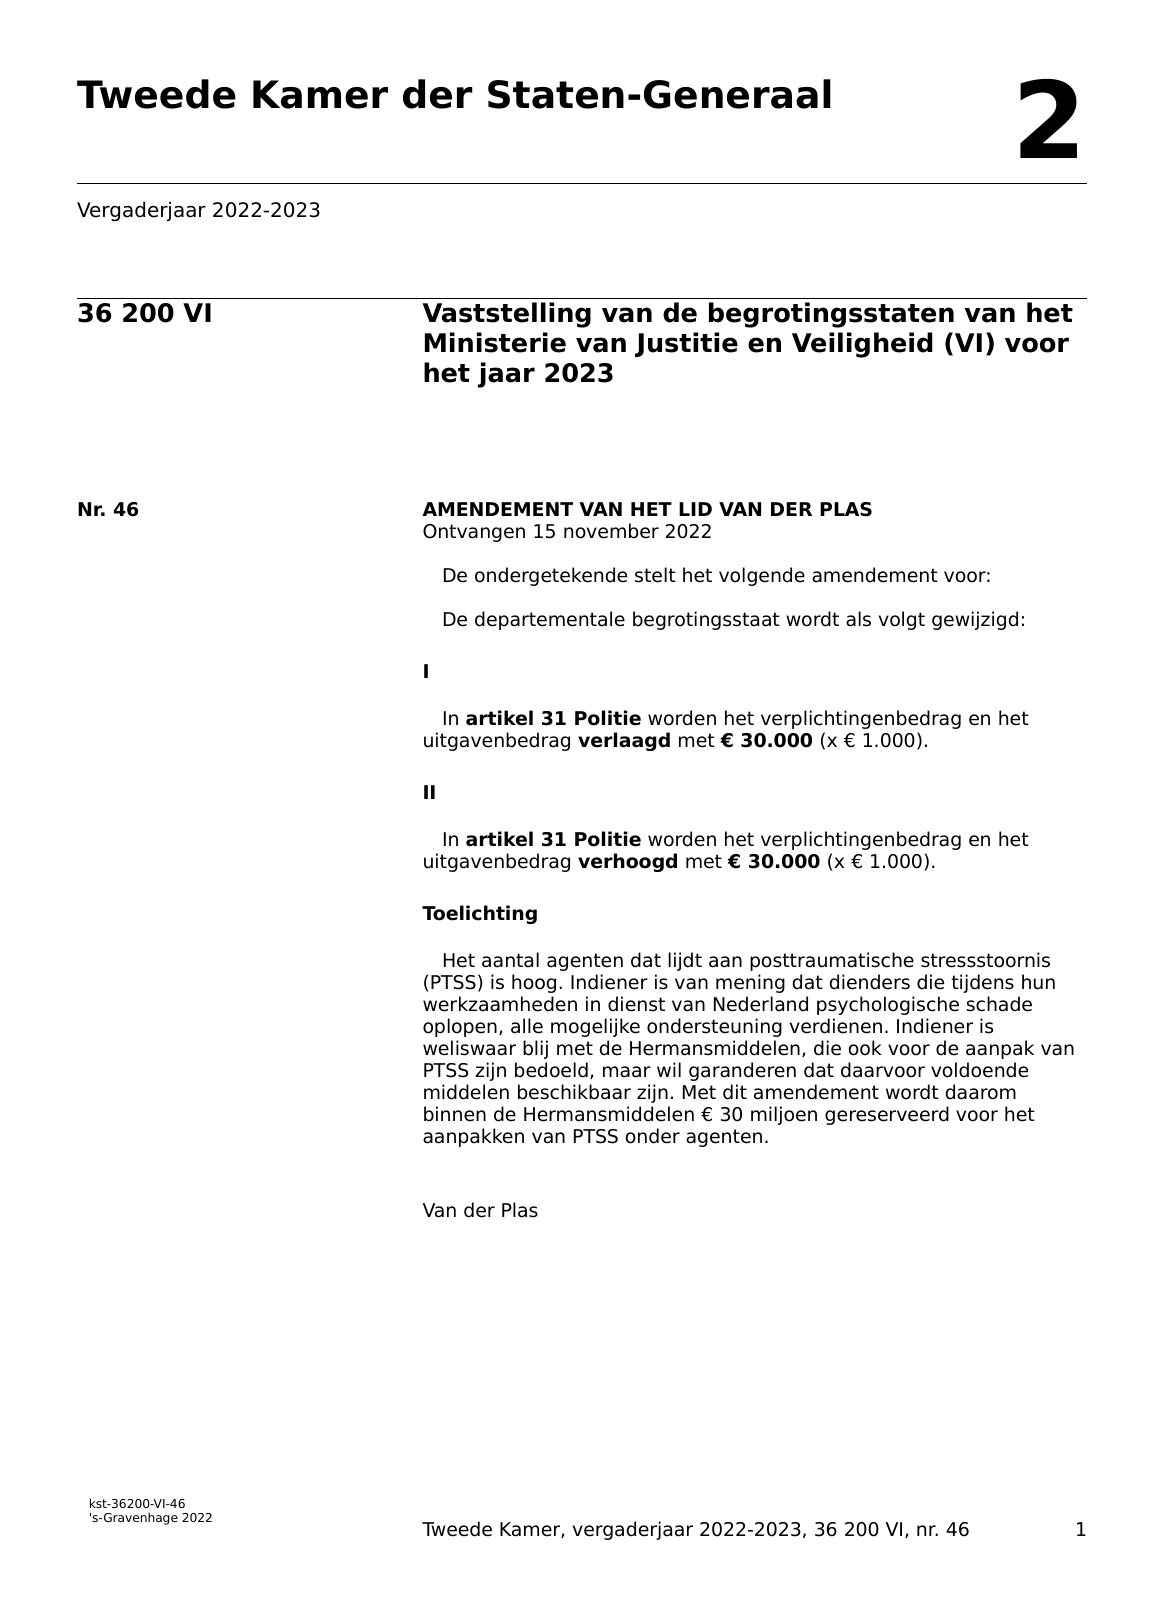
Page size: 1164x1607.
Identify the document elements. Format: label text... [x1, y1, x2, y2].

table_cell Vergaderjaar 2022-2023 [77, 184, 1087, 298]
text In artikel 31 Politie worden het verplichtingenbedrag en het uitgavenbedrag verhoogd met € 30.000 (x € 1.000). [422, 829, 1087, 873]
text Van der Plas [422, 1178, 1087, 1222]
text kst-36200-VI-46 [88, 1497, 323, 1511]
text Het aantal agenten dat lijdt aan posttraumatische stressstoornis (PTSS) is hoog. Indiener is van mening dat dienders die tijdens hun werkzaamheden in dienst van Nederland psychologische schade oplopen, alle mogelijke ondersteuning verdienen. Indiener is weliswaar blij met de Hermansmiddelen, die ook voor de aanpak van PTSS zijn bedoeld, maar wil garanderen dat daarvoor voldoende middelen beschikbaar zijn. Met dit amendement wordt daarom binnen de Hermansmiddelen € 30 miljoen gereserveerd voor het aanpakken van PTSS onder agenten. [422, 950, 1087, 1148]
table_header Tweede Kamer der Staten-Generaal [77, 59, 886, 183]
subtitle 36 200 VI Vaststelling van de begrotingsstaten van het Ministerie van Justitie en Veiligheid (VI) voor het jaar 2023 [77, 299, 1087, 388]
text Ontvangen 15 november 2022 [422, 521, 1087, 543]
text In artikel 31 Politie worden het verplichtingenbedrag en het uitgavenbedrag verlaagd met € 30.000 (x € 1.000). [422, 708, 1087, 752]
subtitle II [422, 782, 1087, 804]
table_header 2 [886, 59, 1087, 183]
subtitle I [422, 661, 1087, 683]
text 's-Gravenhage 2022 [88, 1511, 323, 1525]
text De ondergetekende stelt het volgende amendement voor: [422, 565, 1087, 587]
subtitle Toelichting [422, 903, 1087, 925]
text De departementale begrotingsstaat wordt als volgt gewijzigd: [422, 609, 1087, 631]
subtitle Nr. 46 AMENDEMENT VAN HET LID VAN DER PLAS [77, 499, 1087, 521]
